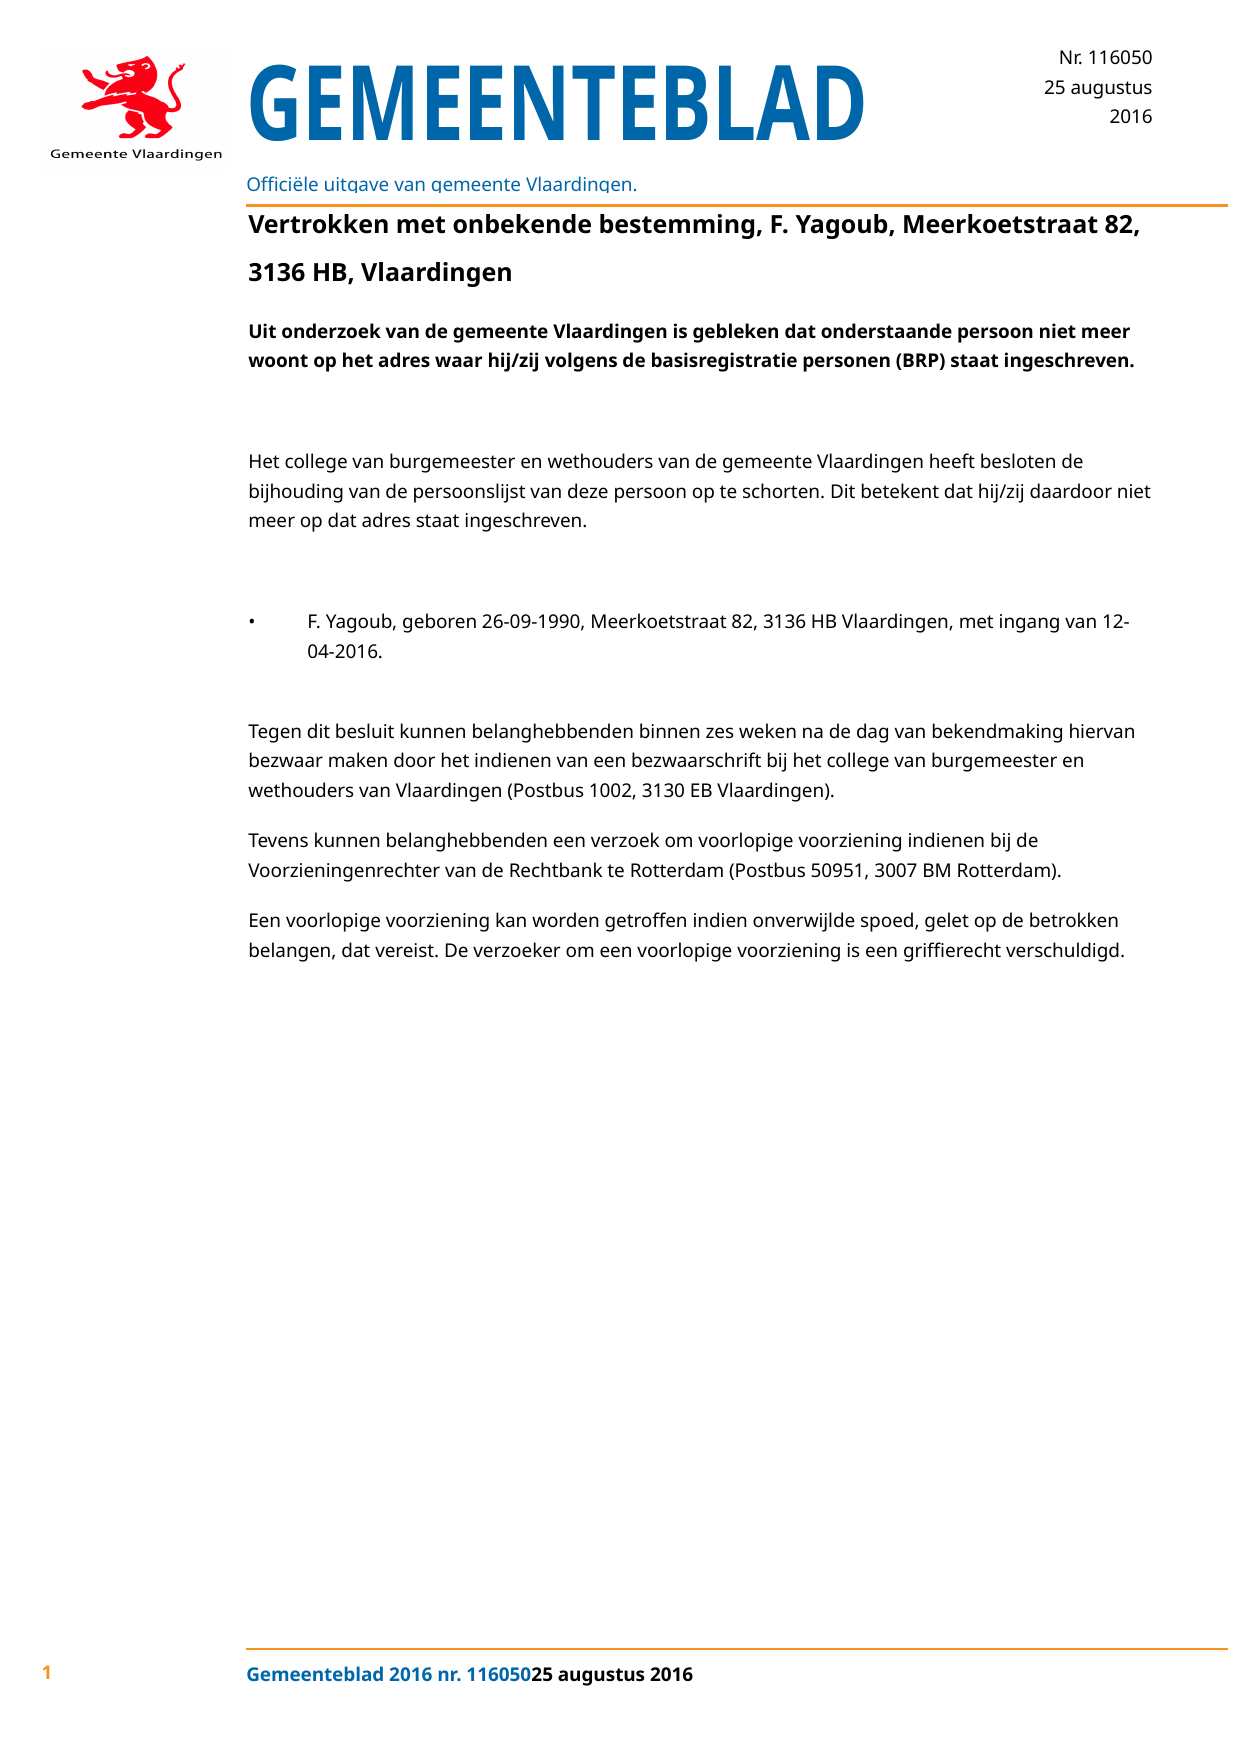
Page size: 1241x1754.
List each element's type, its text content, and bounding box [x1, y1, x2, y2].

text Het college van burgemeester en wethouders van de gemeente Vlaardingen heeft besloten de bijhouding van de persoonslijst van deze persoon op te schorten. Dit betekent dat hij/zij daardoor niet meer op dat adres staat ingeschreven. [248, 448, 1152, 533]
text Een voorlopige voorziening kan worden getroffen indien onverwijlde spoed, gelet op de betrokken belangen, dat vereist. De verzoeker om een voorlopige voorziening is een griffierecht verschuldigd. [248, 907, 1152, 963]
text Vertrokken met onbekende bestemming, F. Yagoub, Meerkoetstraat 82, 3136 HB, Vlaardingen [248, 207, 1152, 288]
text Uit onderzoek van de gemeente Vlaardingen is gebleken dat onderstaande persoon niet meer woont op het adres waar hij/zij volgens de basisregistratie personen (BRP) staat ingeschreven. [248, 318, 1152, 373]
picture [41, 47, 231, 172]
text Tevens kunnen belanghebbenden een verzoek om voorlopige voorziening indienen bij de Voorzieningenrechter van de Rechtbank te Rotterdam (Postbus 50951, 3007 BM Rotterdam). [248, 827, 1152, 883]
list F. Yagoub, geboren 26-09-1990, Meerkoetstraat 82, 3136 HB Vlaardingen, met ingang van 12-04-2016. [248, 608, 1152, 664]
text Tegen dit besluit kunnen belanghebbenden binnen zes weken na de dag van bekendmaking hiervan bezwaar maken door het indienen van een bezwaarschrift bij het college van burgemeester en wethouders van Vlaardingen (Postbus 1002, 3130 EB Vlaardingen). [248, 718, 1152, 803]
